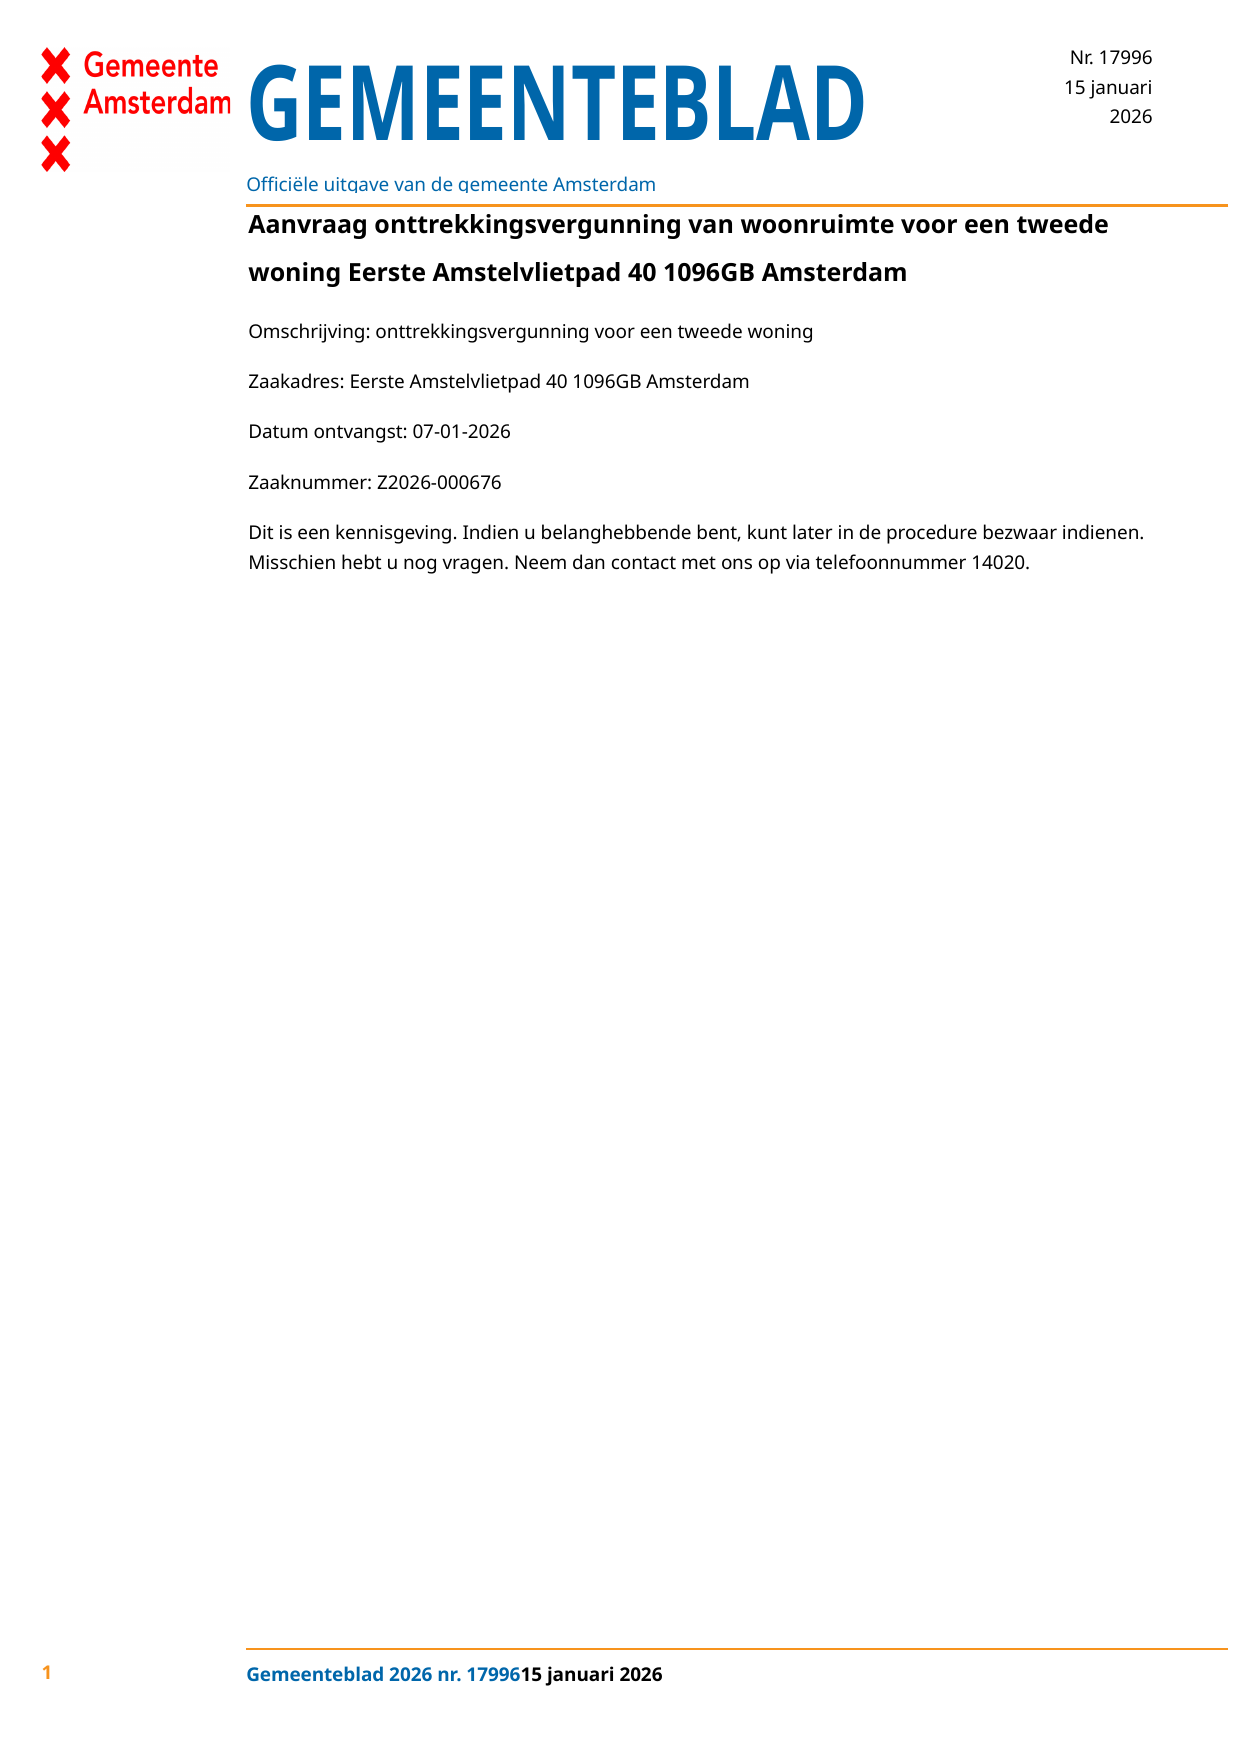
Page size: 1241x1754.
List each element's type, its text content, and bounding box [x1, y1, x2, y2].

text Aanvraag onttrekkingsvergunning van woonruimte voor een tweede woning Eerste Amstelvlietpad 40 1096GB Amsterdam [248, 207, 1152, 288]
text Datum ontvangst: 07-01-2026 [248, 419, 1152, 444]
picture [41, 47, 231, 172]
text Zaaknummer: Z2026-000676 [248, 469, 1152, 495]
text Omschrijving: onttrekkingsvergunning voor een tweede woning [248, 318, 1152, 344]
text Zaakadres: Eerste Amstelvlietpad 40 1096GB Amsterdam [248, 368, 1152, 394]
text Dit is een kennisgeving. Indien u belanghebbende bent, kunt later in de procedure bezwaar indienen. Misschien hebt u nog vragen. Neem dan contact met ons op via telefoonnummer 14020. [248, 519, 1152, 575]
